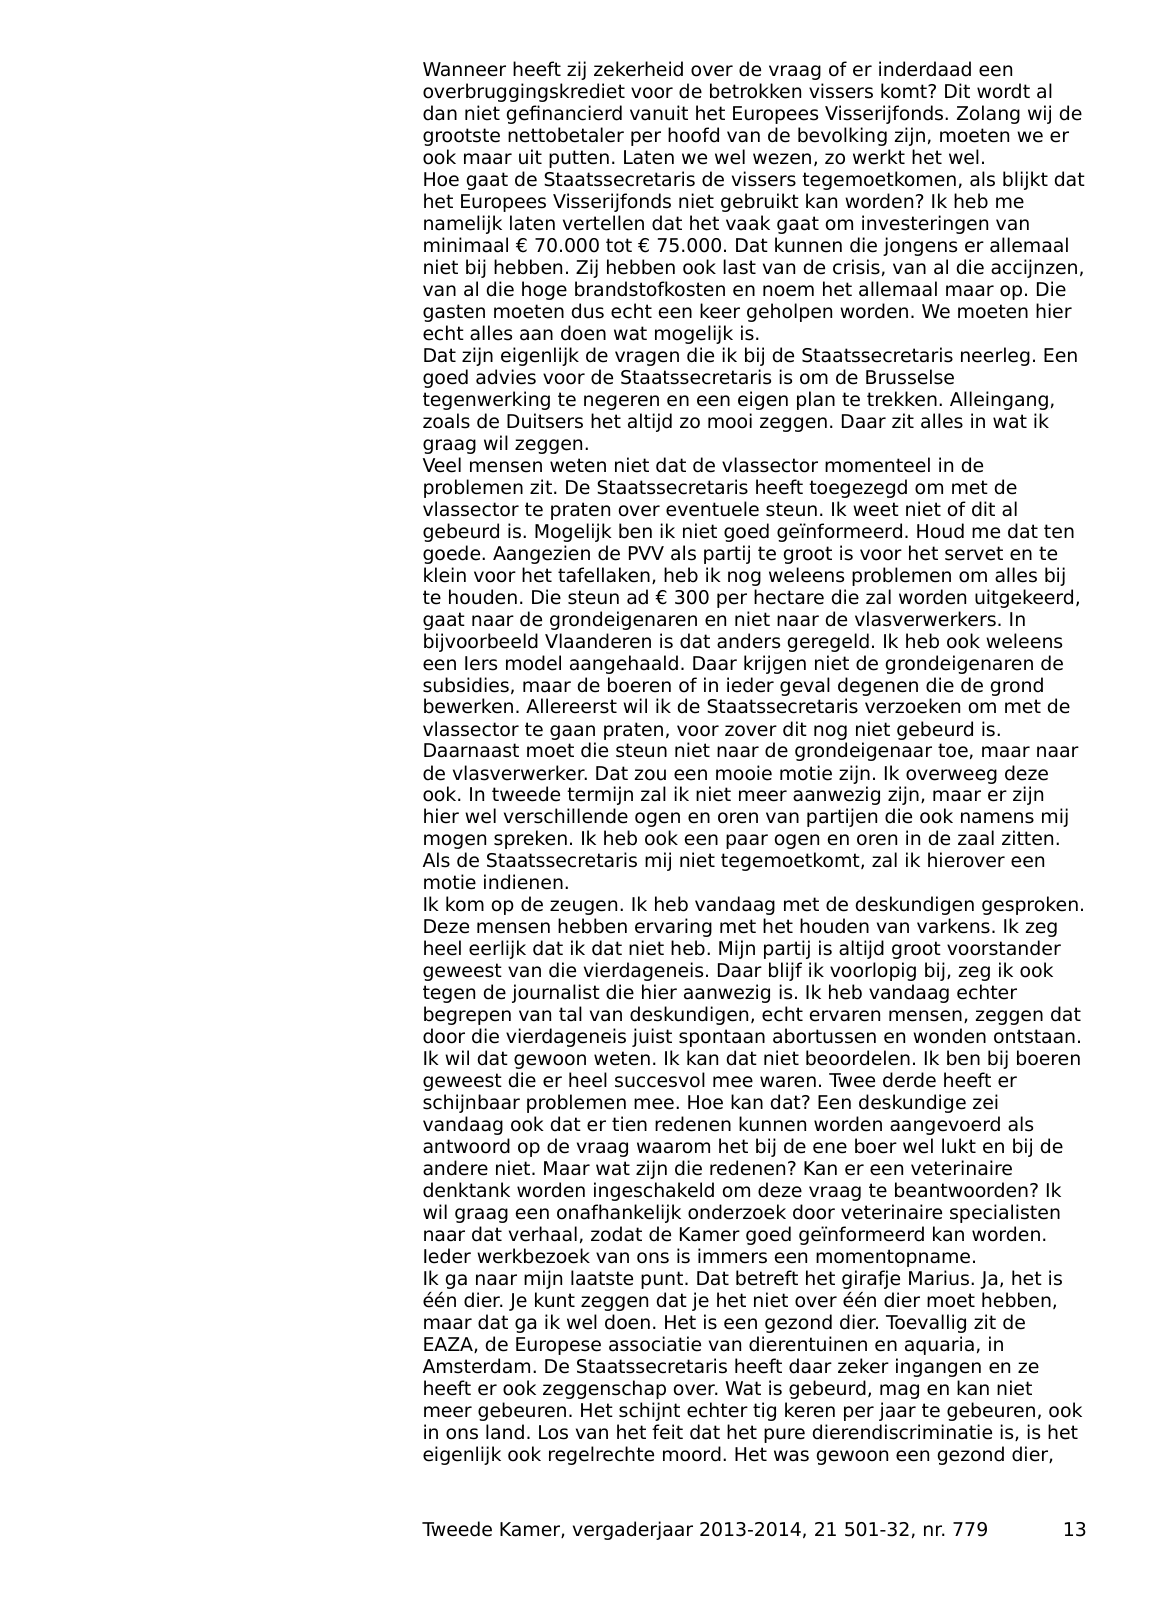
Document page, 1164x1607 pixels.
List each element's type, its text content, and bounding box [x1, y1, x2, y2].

text Veel mensen weten niet dat de vlassector momenteel in de problemen zit. De Staatssecretaris heeft toegezegd om met de vlassector te praten over eventuele steun. Ik weet niet of dit al gebeurd is. Mogelijk ben ik niet goed geïnformeerd. Houd me dat ten goede. Aangezien de PVV als partij te groot is voor het servet en te klein voor het tafellaken, heb ik nog weleens problemen om alles bij te houden. Die steun ad € 300 per hectare die zal worden uitgekeerd, gaat naar de grondeigenaren en niet naar de vlasverwerkers. In bijvoorbeeld Vlaanderen is dat anders geregeld. Ik heb ook weleens een Iers model aangehaald. Daar krijgen niet de grondeigenaren de subsidies, maar de boeren of in ieder geval degenen die de grond bewerken. Allereerst wil ik de Staatssecretaris verzoeken om met de vlassector te gaan praten, voor zover dit nog niet gebeurd is. Daarnaast moet die steun niet naar de grondeigenaar toe, maar naar de vlasverwerker. Dat zou een mooie motie zijn. Ik overweeg deze ook. In tweede termijn zal ik niet meer aanwezig zijn, maar er zijn hier wel verschillende ogen en oren van partijen die ook namens mij mogen spreken. Ik heb ook een paar ogen en oren in de zaal zitten. Als de Staatssecretaris mij niet tegemoetkomt, zal ik hierover een motie indienen. [422, 455, 1087, 894]
text Ik ga naar mijn laatste punt. Dat betreft het girafje Marius. Ja, het is één dier. Je kunt zeggen dat je het niet over één dier moet hebben, maar dat ga ik wel doen. Het is een gezond dier. Toevallig zit de EAZA, de Europese associatie van dierentuinen en aquaria, in Amsterdam. De Staatssecretaris heeft daar zeker ingangen en ze heeft er ook zeggenschap over. Wat is gebeurd, mag en kan niet meer gebeuren. Het schijnt echter tig keren per jaar te gebeuren, ook in ons land. Los van het feit dat het pure dierendiscriminatie is, is het eigenlijk ook regelrechte moord. Het was gewoon een gezond dier, [422, 1268, 1087, 1466]
text Dat zijn eigenlijk de vragen die ik bij de Staatssecretaris neerleg. Een goed advies voor de Staatssecretaris is om de Brusselse tegenwerking te negeren en een eigen plan te trekken. Alleingang, zoals de Duitsers het altijd zo mooi zeggen. Daar zit alles in wat ik graag wil zeggen. [422, 345, 1087, 455]
text Ik kom op de zeugen. Ik heb vandaag met de deskundigen gesproken. Deze mensen hebben ervaring met het houden van varkens. Ik zeg heel eerlijk dat ik dat niet heb. Mijn partij is altijd groot voorstander geweest van die vierdageneis. Daar blijf ik voorlopig bij, zeg ik ook tegen de journalist die hier aanwezig is. Ik heb vandaag echter begrepen van tal van deskundigen, echt ervaren mensen, zeggen dat door die vierdageneis juist spontaan abortussen en wonden ontstaan. Ik wil dat gewoon weten. Ik kan dat niet beoordelen. Ik ben bij boeren geweest die er heel succesvol mee waren. Twee derde heeft er schijnbaar problemen mee. Hoe kan dat? Een deskundige zei vandaag ook dat er tien redenen kunnen worden aangevoerd als antwoord op de vraag waarom het bij de ene boer wel lukt en bij de andere niet. Maar wat zijn die redenen? Kan er een veterinaire denktank worden ingeschakeld om deze vraag te beantwoorden? Ik wil graag een onafhankelijk onderzoek door veterinaire specialisten naar dat verhaal, zodat de Kamer goed geïnformeerd kan worden. Ieder werkbezoek van ons is immers een momentopname. [422, 894, 1087, 1268]
text Hoe gaat de Staatssecretaris de vissers tegemoetkomen, als blijkt dat het Europees Visserijfonds niet gebruikt kan worden? Ik heb me namelijk laten vertellen dat het vaak gaat om investeringen van minimaal € 70.000 tot € 75.000. Dat kunnen die jongens er allemaal niet bij hebben. Zij hebben ook last van de crisis, van al die accijnzen, van al die hoge brandstofkosten en noem het allemaal maar op. Die gasten moeten dus echt een keer geholpen worden. We moeten hier echt alles aan doen wat mogelijk is. [422, 169, 1087, 345]
text Wanneer heeft zij zekerheid over de vraag of er inderdaad een overbruggingskrediet voor de betrokken vissers komt? Dit wordt al dan niet gefinancierd vanuit het Europees Visserijfonds. Zolang wij de grootste nettobetaler per hoofd van de bevolking zijn, moeten we er ook maar uit putten. Laten we wel wezen, zo werkt het wel. [422, 59, 1087, 169]
